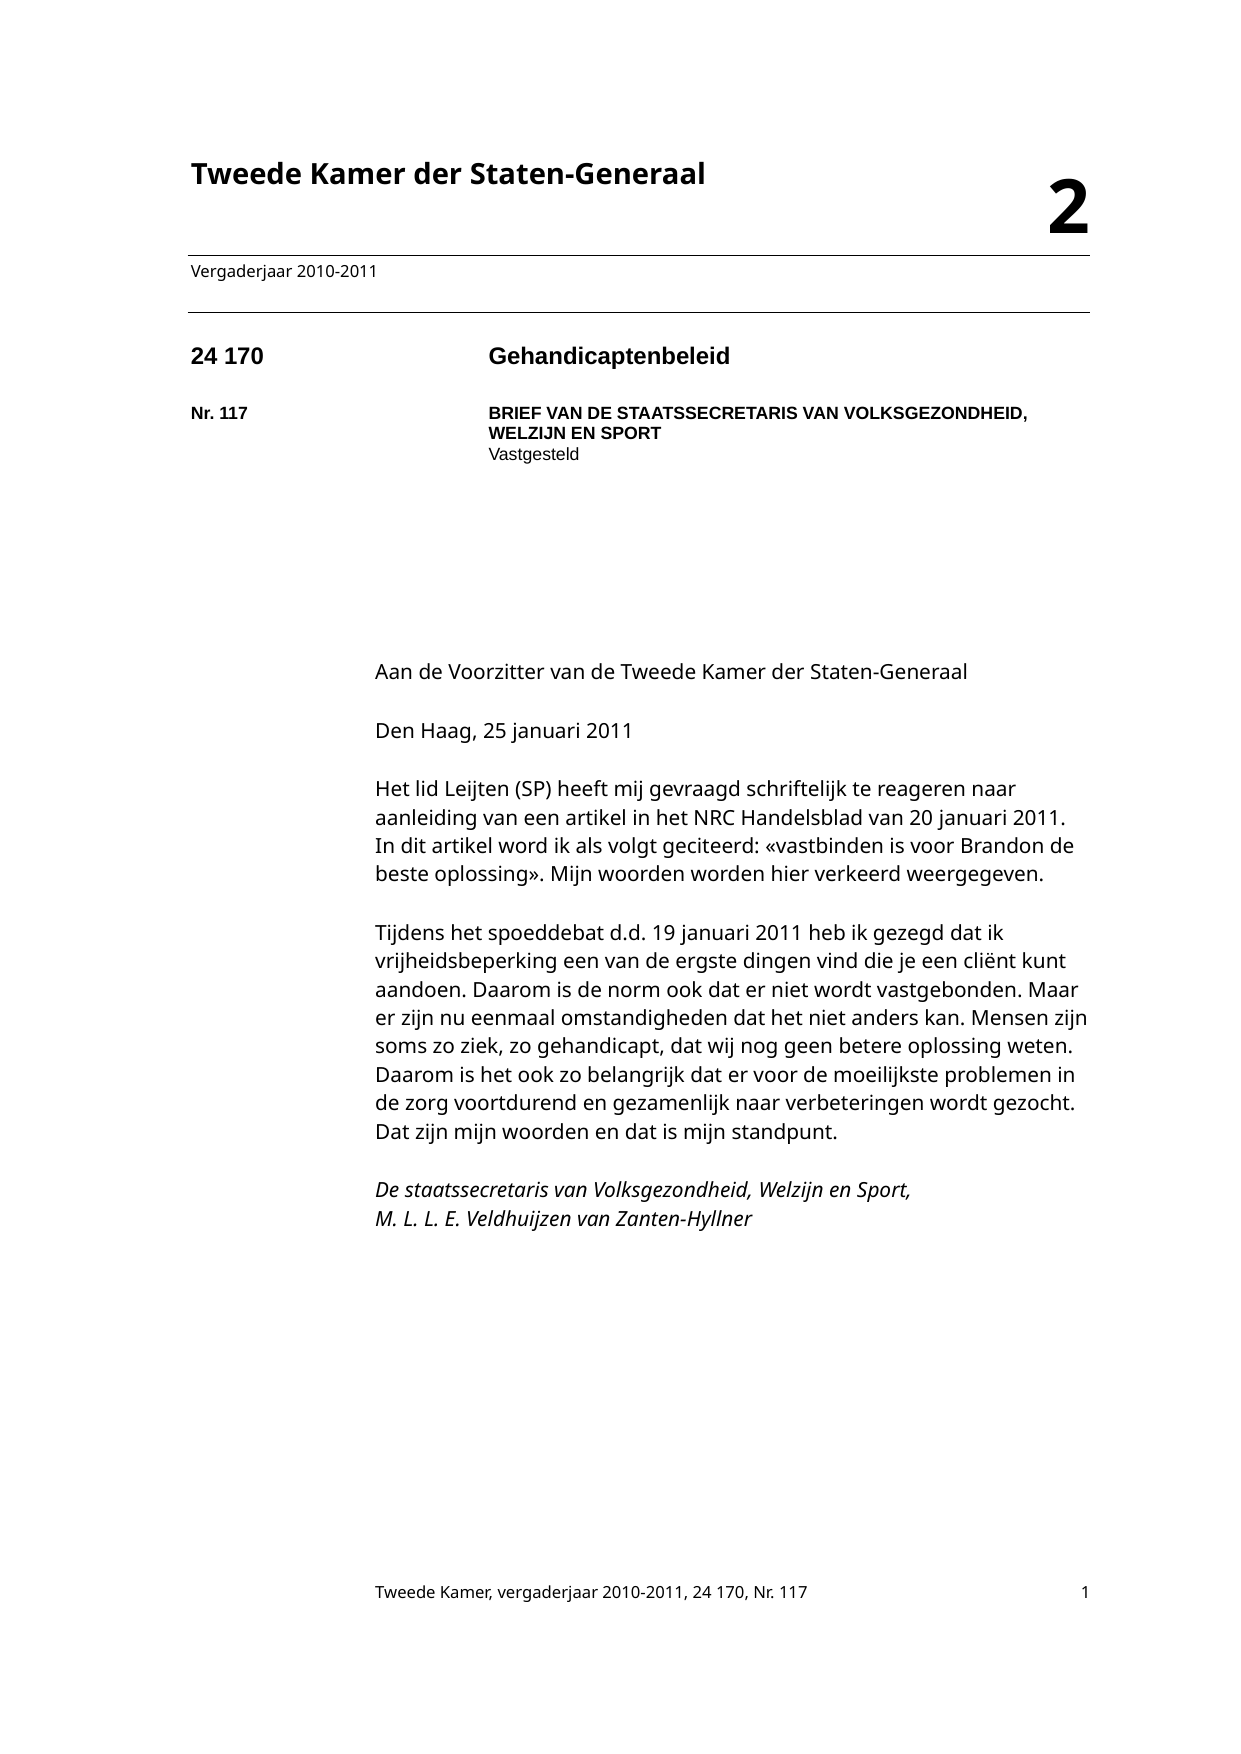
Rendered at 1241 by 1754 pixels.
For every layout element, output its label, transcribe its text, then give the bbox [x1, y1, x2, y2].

text M. L. L. E. Veldhuijzen van Zanten-Hyllner [375, 1204, 1090, 1232]
table_header Tweede Kamer der Staten-Generaal [188, 150, 909, 255]
table_cell [485, 256, 1090, 312]
table_cell 24 170 [188, 339, 485, 399]
text De staatssecretaris van Volksgezondheid, Welzijn en Sport, [375, 1175, 1090, 1204]
text Aan de Voorzitter van de Tweede Kamer der Staten-Generaal [375, 657, 1090, 686]
table_cell [485, 313, 1090, 339]
text Daarom is het ook zo belangrijk dat er voor de moeilijkste problemen in de zorg voortdurend en gezamenlijk naar verbeteringen wordt gezocht. Dat zijn mijn woorden en dat is mijn standpunt. [375, 1060, 1090, 1145]
table_cell Vergaderjaar 2010-2011 [188, 256, 485, 312]
text Het lid Leijten (SP) heeft mij gevraagd schriftelijk te reageren naar aanleiding van een artikel in het NRC Handelsblad van 20 januari 2011. In dit artikel word ik als volgt geciteerd: «vastbinden is voor Brandon de beste oplossing». Mijn woorden worden hier verkeerd weergegeven. [375, 774, 1090, 888]
text Tijdens het spoeddebat d.d. 19 januari 2011 heb ik gezegd dat ik vrijheidsbeperking een van de ergste dingen vind die je een cliënt kunt aandoen. Daarom is de norm ook dat er niet wordt vastgebonden. Maar er zijn nu eenmaal omstandigheden dat het niet anders kan. Mensen zijn soms zo ziek, zo gehandicapt, dat wij nog geen betere oplossing weten. [375, 918, 1090, 1060]
table_cell Nr. 117 [188, 399, 485, 539]
table_cell Gehandicaptenbeleid [485, 339, 1090, 399]
text Den Haag, 25 januari 2011 [375, 716, 1090, 744]
table_cell BRIEF VAN DE STAATSSECRETARIS VAN VOLKSGEZONDHEID, WELZIJN EN SPORT Vastgesteld [485, 399, 1090, 539]
table_cell [188, 313, 485, 339]
table_header 2 [910, 150, 1090, 255]
